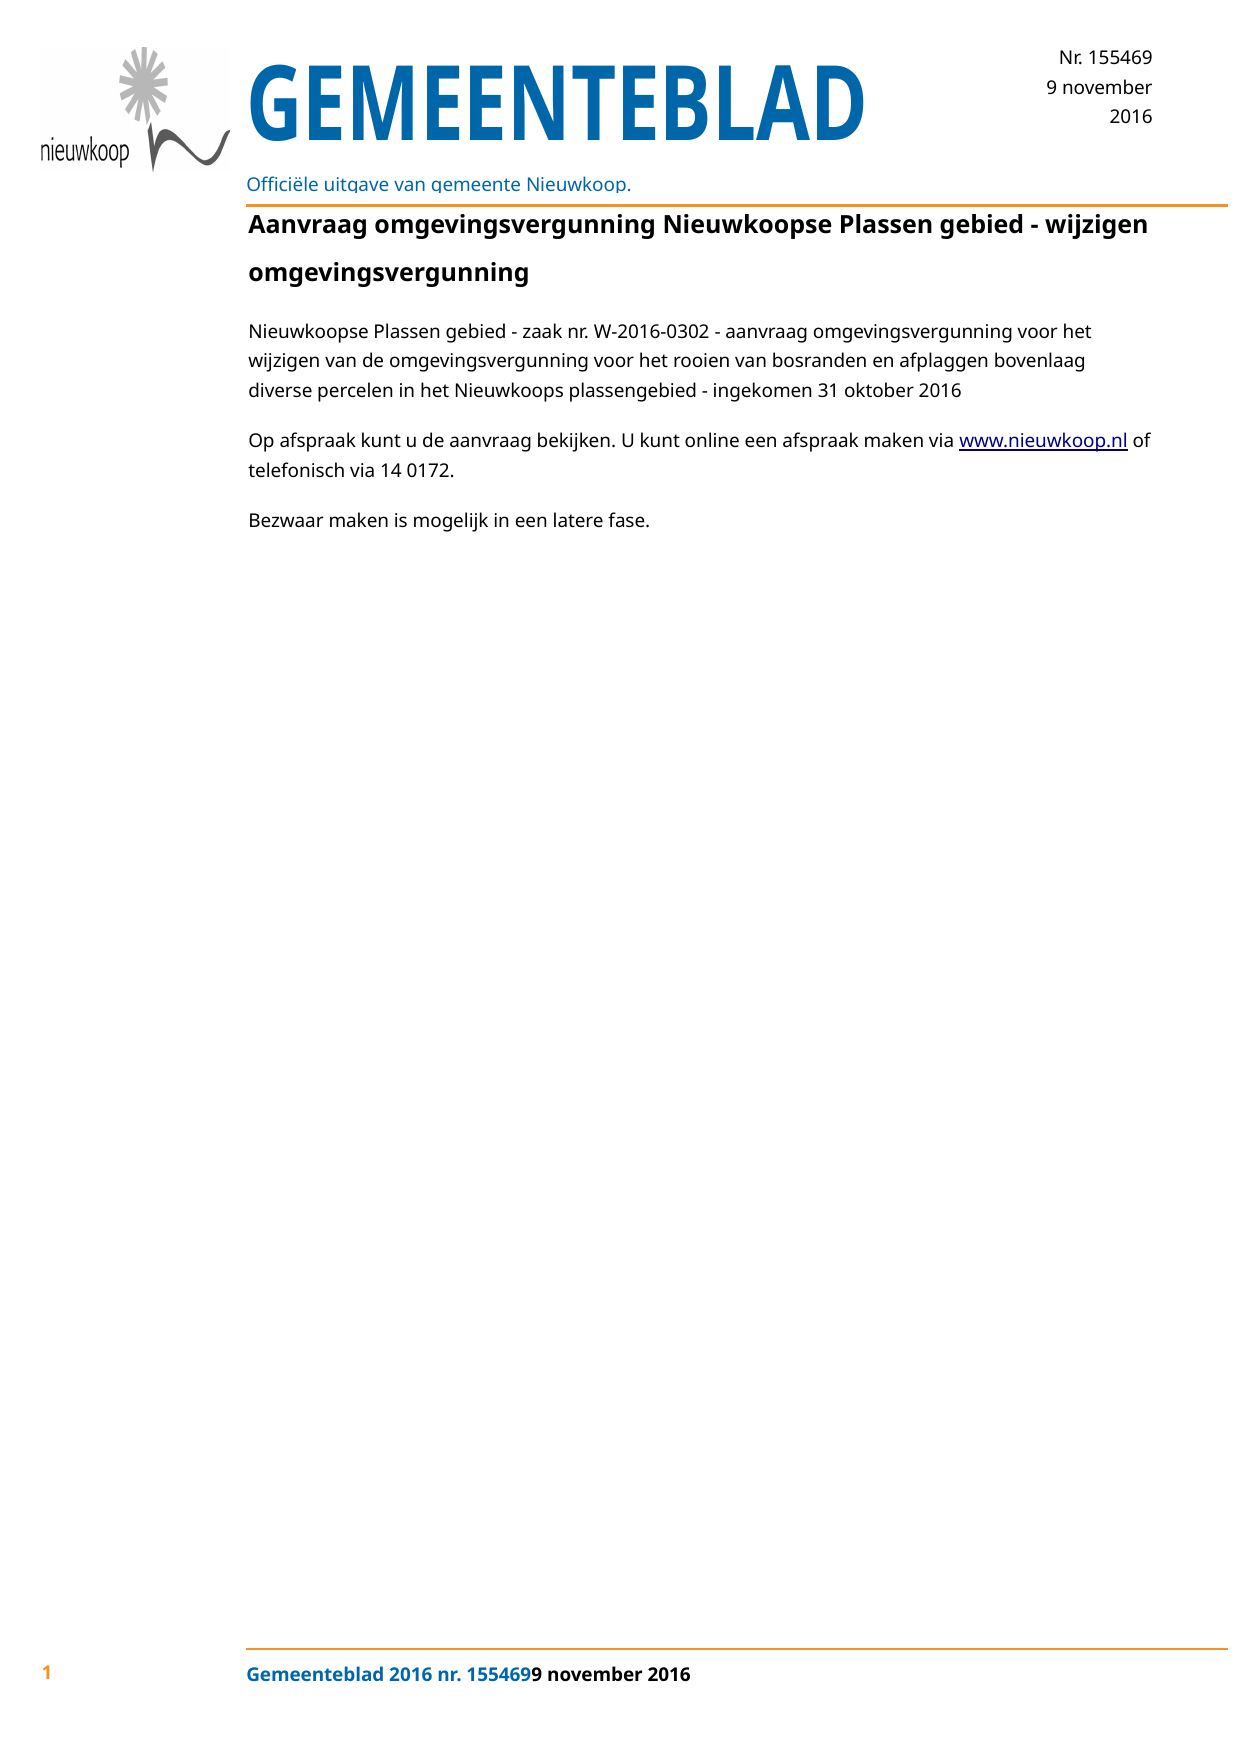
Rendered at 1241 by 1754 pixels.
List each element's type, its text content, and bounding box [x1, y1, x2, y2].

text Aanvraag omgevingsvergunning Nieuwkoopse Plassen gebied - wijzigen omgevingsvergunning [248, 207, 1152, 288]
picture [41, 47, 231, 172]
text Nieuwkoopse Plassen gebied - zaak nr. W-2016-0302 - aanvraag omgevingsvergunning voor het wijzigen van de omgevingsvergunning voor het rooien van bosranden en afplaggen bovenlaag diverse percelen in het Nieuwkoops plassengebied - ingekomen 31 oktober 2016 [248, 318, 1152, 403]
text Op afspraak kunt u de aanvraag bekijken. U kunt online een afspraak maken via www.nieuwkoop.nl of telefonisch via 14 0172. [248, 427, 1152, 483]
text Bezwaar maken is mogelijk in een latere fase. [248, 507, 1152, 533]
